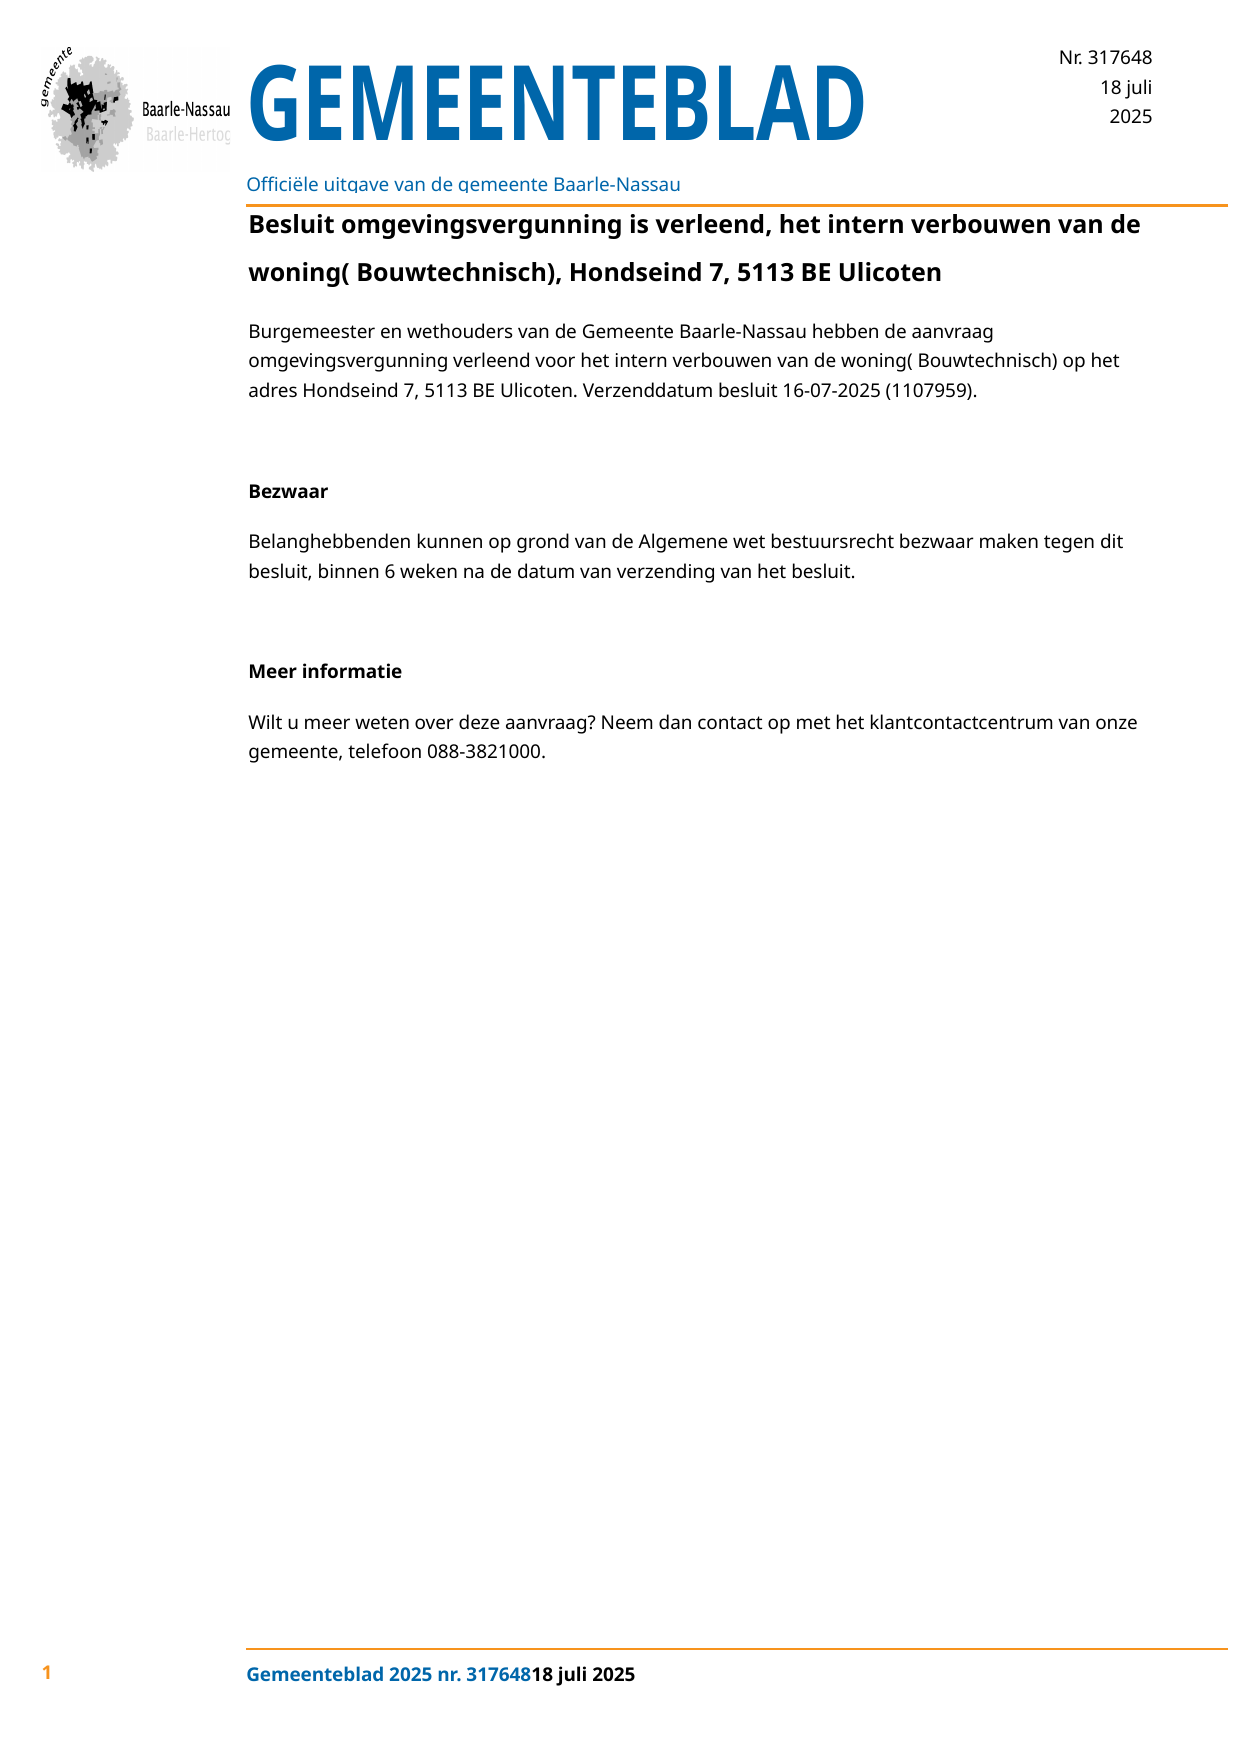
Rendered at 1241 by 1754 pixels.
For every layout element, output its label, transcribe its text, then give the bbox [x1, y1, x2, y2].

text Meer informatie [248, 659, 1152, 684]
text Burgemeester en wethouders van de Gemeente Baarle-Nassau hebben de aanvraag omgevingsvergunning verleend voor het intern verbouwen van de woning( Bouwtechnisch) op het adres Hondseind 7, 5113 BE Ulicoten. Verzenddatum besluit 16-07-2025 (1107959). [248, 318, 1152, 403]
text Belanghebbenden kunnen op grond van de Algemene wet bestuursrecht bezwaar maken tegen dit besluit, binnen 6 weken na de datum van verzending van het besluit. [248, 528, 1152, 584]
picture [41, 47, 231, 172]
text Bezwaar [248, 478, 1152, 504]
text Wilt u meer weten over deze aanvraag? Neem dan contact op met het klantcontactcentrum van onze gemeente, telefoon 088-3821000. [248, 709, 1152, 764]
text Besluit omgevingsvergunning is verleend, het intern verbouwen van de woning( Bouwtechnisch), Hondseind 7, 5113 BE Ulicoten [248, 207, 1152, 288]
